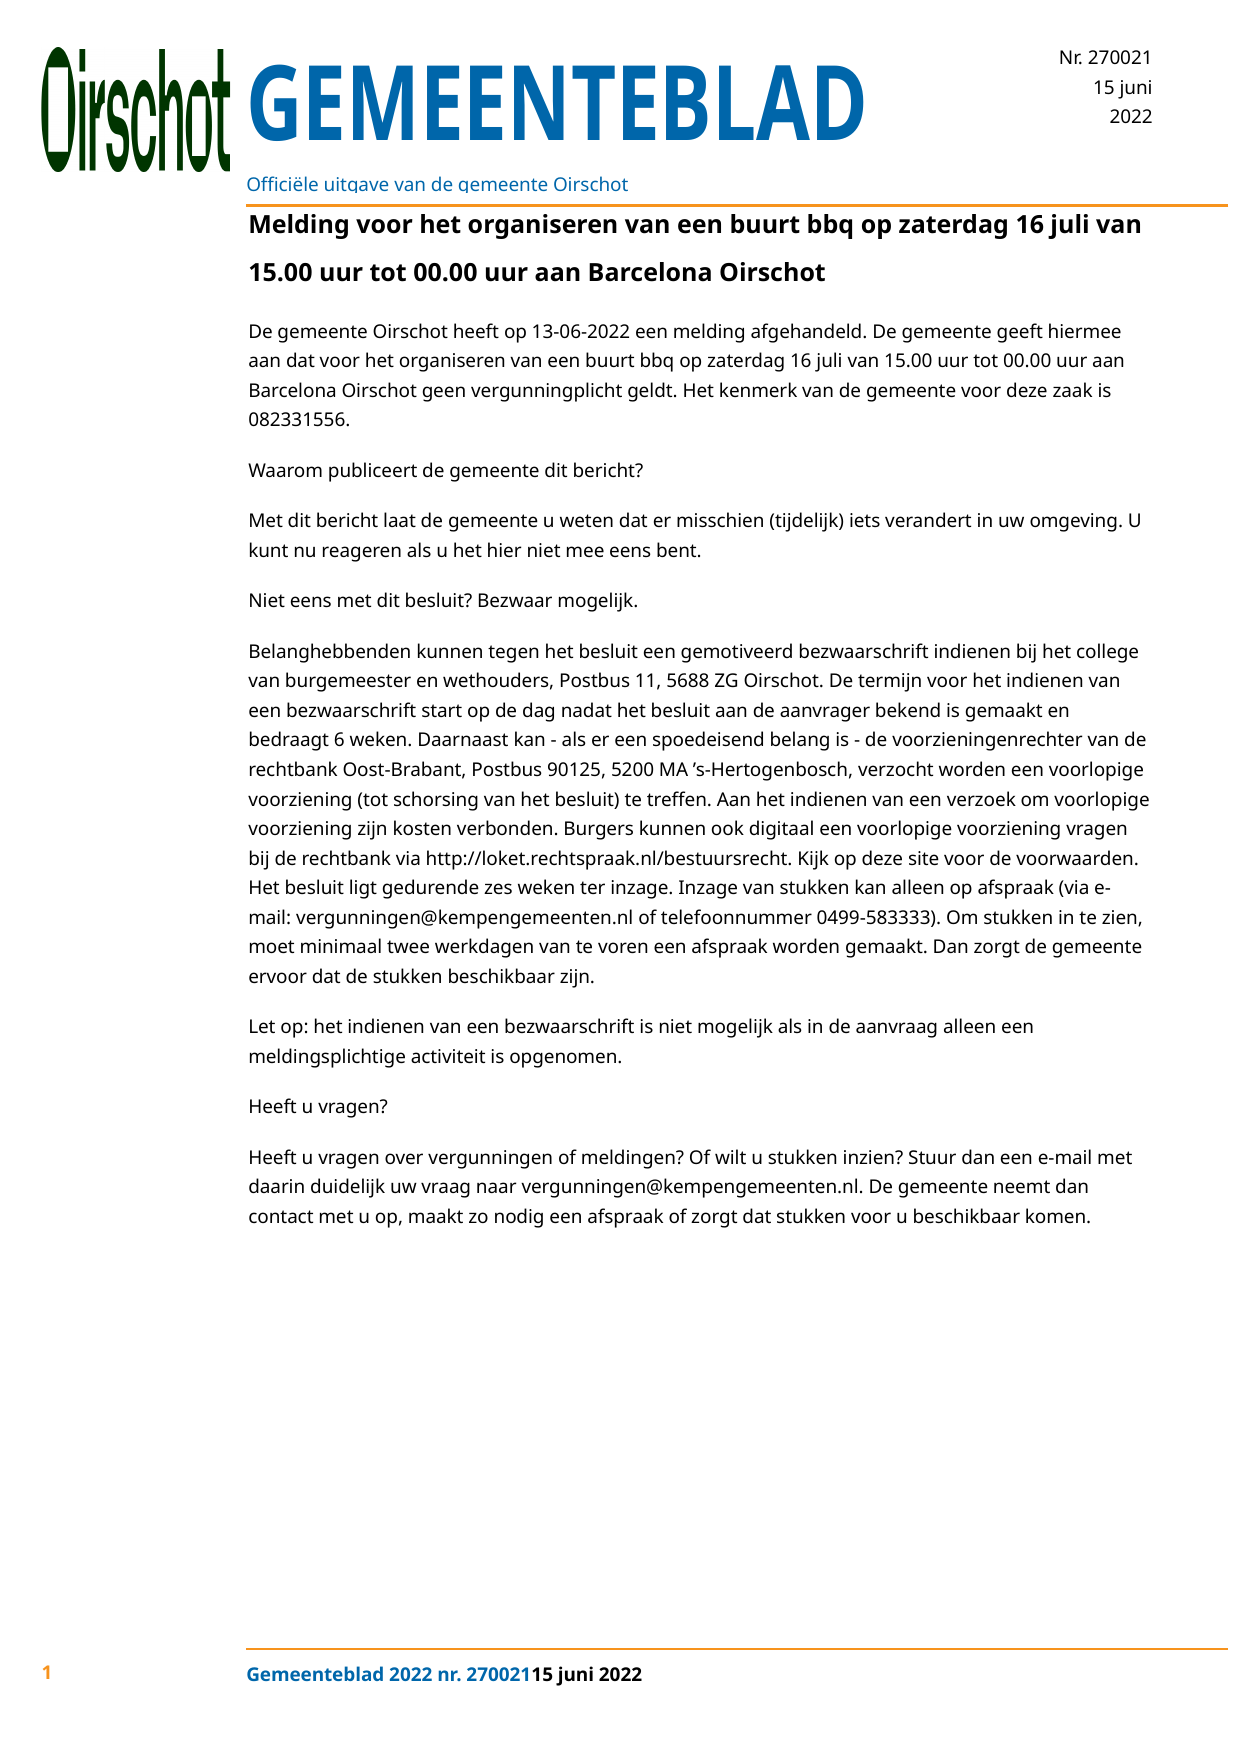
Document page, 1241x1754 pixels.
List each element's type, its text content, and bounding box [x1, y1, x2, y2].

text Met dit bericht laat de gemeente u weten dat er misschien (tijdelijk) iets verandert in uw omgeving. U kunt nu reageren als u het hier niet mee eens bent. [248, 507, 1152, 563]
text Let op: het indienen van een bezwaarschrift is niet mogelijk als in de aanvraag alleen een meldingsplichtige activiteit is opgenomen. [248, 1014, 1152, 1069]
text Heeft u vragen? [248, 1094, 1152, 1119]
text Waarom publiceert de gemeente dit bericht? [248, 457, 1152, 483]
text De gemeente Oirschot heeft op 13-06-2022 een melding afgehandeld. De gemeente geeft hiermee aan dat voor het organiseren van een buurt bbq op zaterdag 16 juli van 15.00 uur tot 00.00 uur aan Barcelona Oirschot geen vergunningplicht geldt. Het kenmerk van de gemeente voor deze zaak is 082331556. [248, 318, 1152, 432]
text Belanghebbenden kunnen tegen het besluit een gemotiveerd bezwaarschrift indienen bij het college van burgemeester en wethouders, Postbus 11, 5688 ZG Oirschot. De termijn voor het indienen van een bezwaarschrift start op de dag nadat het besluit aan de aanvrager bekend is gemaakt en bedraagt 6 weken. Daarnaast kan - als er een spoedeisend belang is - de voorzieningenrechter van de rechtbank Oost-Brabant, Postbus 90125, 5200 MA ’s-Hertogenbosch, verzocht worden een voorlopige voorziening (tot schorsing van het besluit) te treffen. Aan het indienen van een verzoek om voorlopige voorziening zijn kosten verbonden. Burgers kunnen ook digitaal een voorlopige voorziening vragen bij de rechtbank via http://loket.rechtspraak.nl/bestuursrecht. Kijk op deze site voor de voorwaarden. Het besluit ligt gedurende zes weken ter inzage. Inzage van stukken kan alleen op afspraak (via e-mail: vergunningen@kempengemeenten.nl of telefoonnummer 0499-583333). Om stukken in te zien, moet minimaal twee werkdagen van te voren een afspraak worden gemaakt. Dan zorgt de gemeente ervoor dat de stukken beschikbaar zijn. [248, 638, 1152, 989]
text Heeft u vragen over vergunningen of meldingen? Of wilt u stukken inzien? Stuur dan een e-mail met daarin duidelijk uw vraag naar vergunningen@kempengemeenten.nl. De gemeente neemt dan contact met u op, maakt zo nodig een afspraak of zorgt dat stukken voor u beschikbaar komen. [248, 1144, 1152, 1229]
text Niet eens met dit besluit? Bezwaar mogelijk. [248, 587, 1152, 613]
picture [41, 47, 231, 172]
text Melding voor het organiseren van een buurt bbq op zaterdag 16 juli van 15.00 uur tot 00.00 uur aan Barcelona Oirschot [248, 207, 1152, 288]
